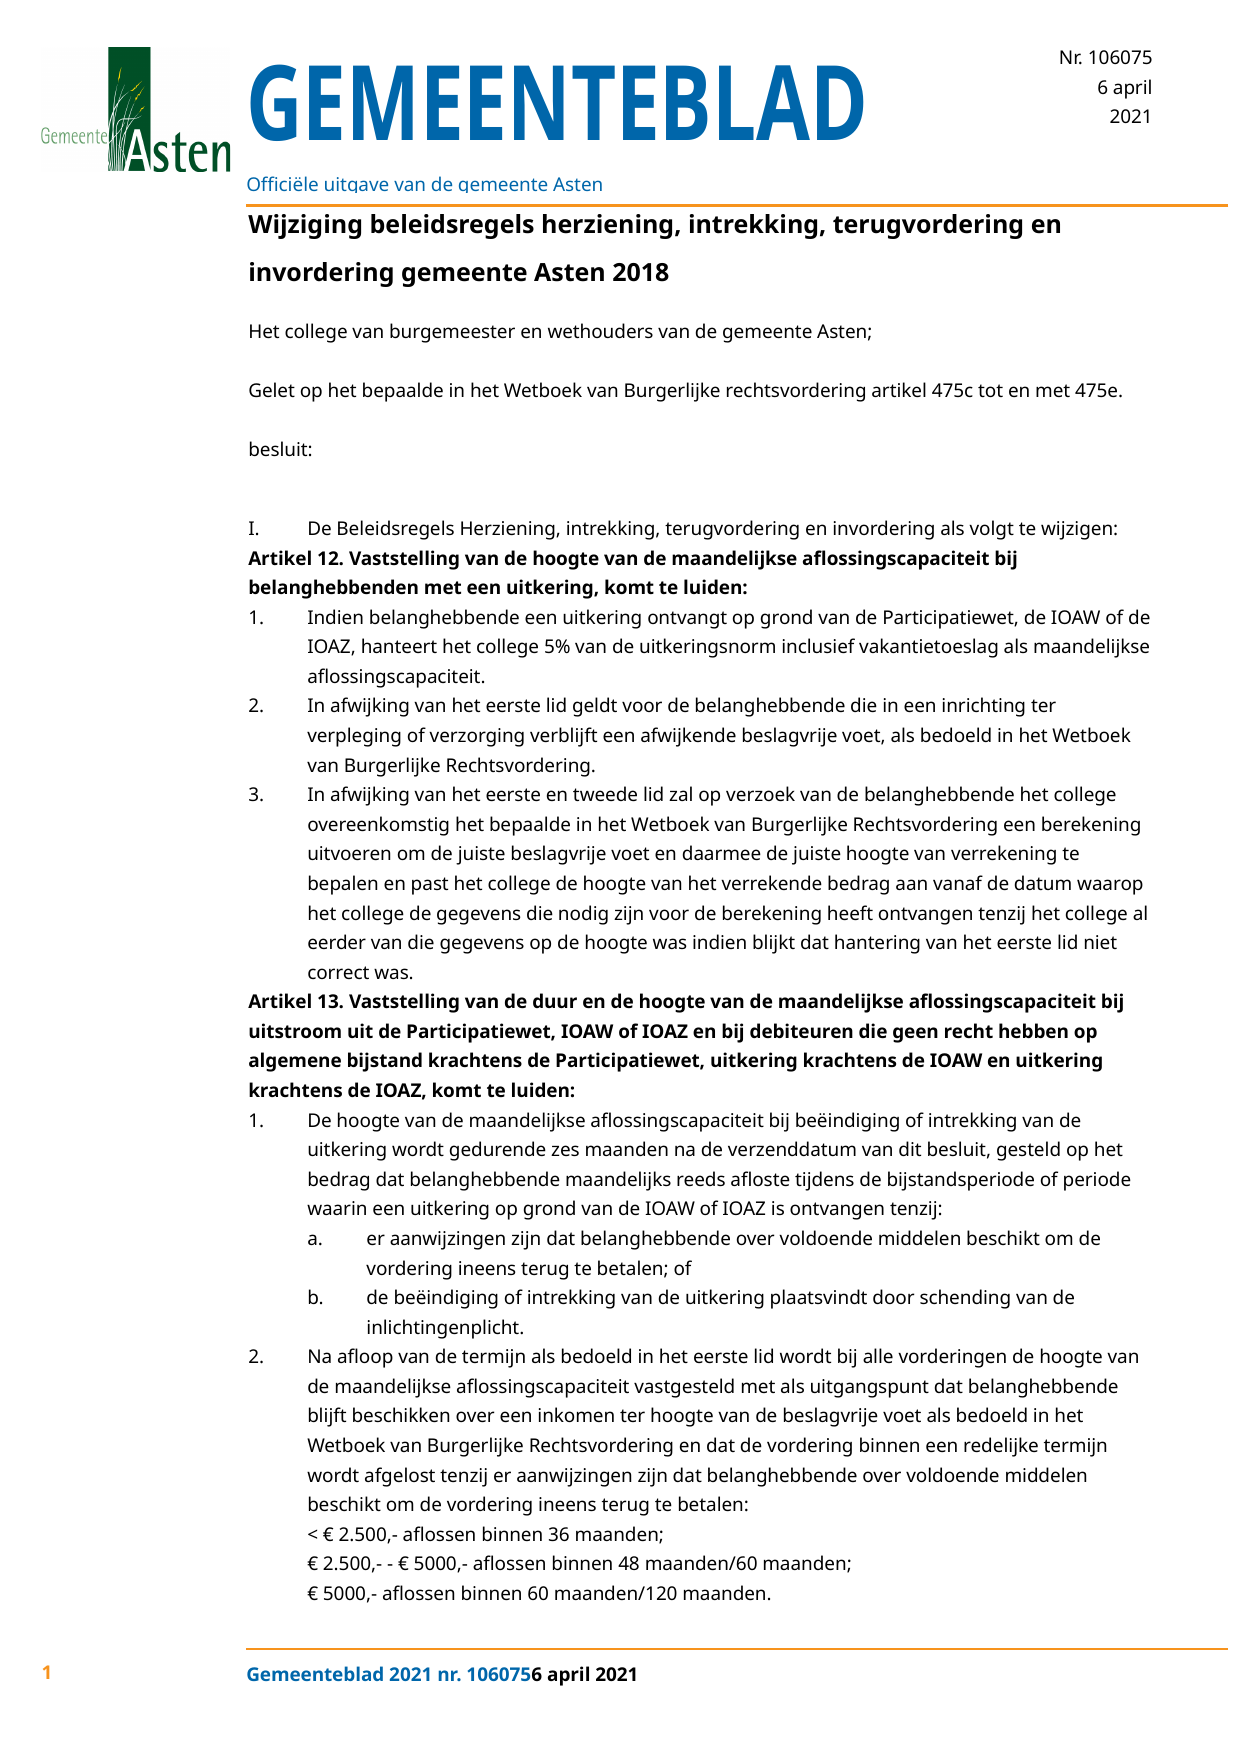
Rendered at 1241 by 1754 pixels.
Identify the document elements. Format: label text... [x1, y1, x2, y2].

list In afwijking van het eerste lid geldt voor de belanghebbende die in een inrichting ter verpleging of verzorging verblijft een afwijkende beslagvrije voet, als bedoeld in het Wetboek van Burgerlijke Rechtsvordering. [248, 693, 1152, 777]
list € 2.500,- - € 5000,- aflossen binnen 48 maanden/60 maanden; [248, 1551, 1152, 1576]
text Artikel 12. Vaststelling van de hoogte van de maandelijkse aflossingscapaciteit bij belanghebbenden met een uitkering, komt te luiden: [248, 545, 1152, 600]
list < € 2.500,- aflossen binnen 36 maanden; [248, 1521, 1152, 1547]
list € 5000,- aflossen binnen 60 maanden/120 maanden. [248, 1580, 1152, 1606]
text Gelet op het bepaalde in het Wetboek van Burgerlijke rechtsvordering artikel 475c tot en met 475e. [248, 377, 1152, 403]
text Het college van burgemeester en wethouders van de gemeente Asten; [248, 318, 1152, 344]
list er aanwijzingen zijn dat belanghebbende over voldoende middelen beschikt om de vordering ineens terug te betalen; of [307, 1225, 1152, 1280]
list Na afloop van de termijn als bedoeld in het eerste lid wordt bij alle vorderingen de hoogte van de maandelijkse aflossingscapaciteit vastgesteld met als uitgangspunt dat belanghebbende blijft beschikken over een inkomen ter hoogte van de beslagvrije voet als bedoeld in het Wetboek van Burgerlijke Rechtsvordering en dat de vordering binnen een redelijke termijn wordt afgelost tenzij er aanwijzingen zijn dat belanghebbende over voldoende middelen beschikt om de vordering ineens terug te betalen: [248, 1343, 1152, 1517]
list De hoogte van de maandelijkse aflossingscapaciteit bij beëindiging of intrekking van de uitkering wordt gedurende zes maanden na de verzenddatum van dit besluit, gesteld op het bedrag dat belanghebbende maandelijks reeds afloste tijdens de bijstandsperiode of periode waarin een uitkering op grond van de IOAW of IOAZ is ontvangen tenzij: [248, 1107, 1152, 1221]
list De Beleidsregels Herziening, intrekking, terugvordering en invordering als volgt te wijzigen: [248, 515, 1152, 541]
text Wijziging beleidsregels herziening, intrekking, terugvordering en invordering gemeente Asten 2018 [248, 207, 1152, 288]
list de beëindiging of intrekking van de uitkering plaatsvindt door schending van de inlichtingenplicht. [307, 1284, 1152, 1339]
list In afwijking van het eerste en tweede lid zal op verzoek van de belanghebbende het college overeenkomstig het bepaalde in het Wetboek van Burgerlijke Rechtsvordering een berekening uitvoeren om de juiste beslagvrije voet en daarmee de juiste hoogte van verrekening te bepalen en past het college de hoogte van het verrekende bedrag aan vanaf de datum waarop het college de gegevens die nodig zijn voor de berekening heeft ontvangen tenzij het college al eerder van die gegevens op de hoogte was indien blijkt dat hantering van het eerste lid niet correct was. [248, 781, 1152, 984]
picture [41, 47, 231, 172]
list Indien belanghebbende een uitkering ontvangt op grond van de Participatiewet, de IOAW of de IOAZ, hanteert het college 5% van de uitkeringsnorm inclusief vakantietoeslag als maandelijkse aflossingscapaciteit. [248, 604, 1152, 689]
text besluit: [248, 436, 1152, 462]
text Artikel 13. Vaststelling van de duur en de hoogte van de maandelijkse aflossingscapaciteit bij uitstroom uit de Participatiewet, IOAW of IOAZ en bij debiteuren die geen recht hebben op algemene bijstand krachtens de Participatiewet, uitkering krachtens de IOAW en uitkering krachtens de IOAZ, komt te luiden: [248, 988, 1152, 1103]
